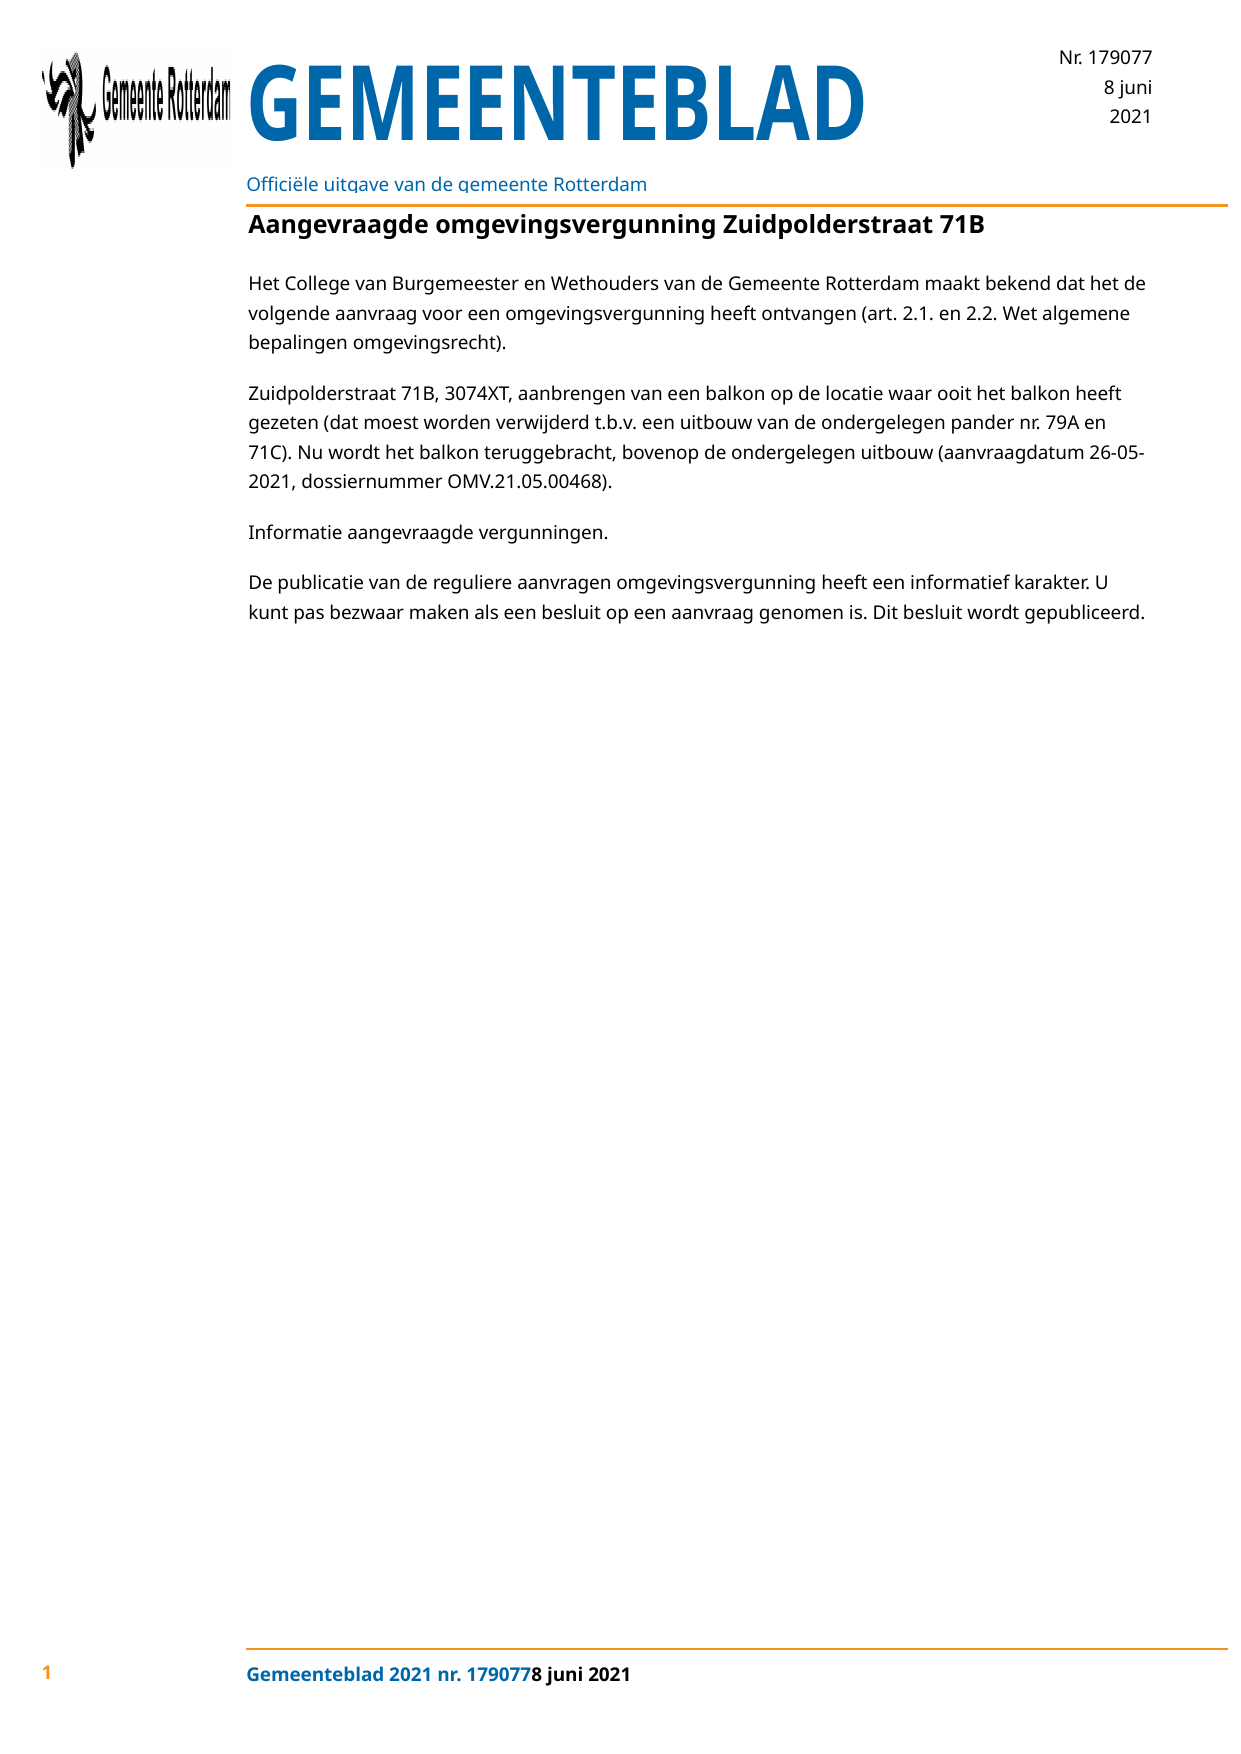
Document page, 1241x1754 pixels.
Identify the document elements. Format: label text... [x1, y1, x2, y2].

text De publicatie van de reguliere aanvragen omgevingsvergunning heeft een informatief karakter. U kunt pas bezwaar maken als een besluit op een aanvraag genomen is. Dit besluit wordt gepubliceerd. [248, 569, 1152, 625]
text Informatie aangevraagde vergunningen. [248, 519, 1152, 545]
text Het College van Burgemeester en Wethouders van de Gemeente Rotterdam maakt bekend dat het de volgende aanvraag voor een omgevingsvergunning heeft ontvangen (art. 2.1. en 2.2. Wet algemene bepalingen omgevingsrecht). [248, 270, 1152, 355]
text Zuidpolderstraat 71B, 3074XT, aanbrengen van een balkon op de locatie waar ooit het balkon heeft gezeten (dat moest worden verwijderd t.b.v. een uitbouw van de ondergelegen pander nr. 79A en 71C). Nu wordt het balkon teruggebracht, bovenop de ondergelegen uitbouw (aanvraagdatum 26-05-2021, dossiernummer OMV.21.05.00468). [248, 380, 1152, 494]
text Aangevraagde omgevingsvergunning Zuidpolderstraat 71B [248, 207, 1152, 241]
picture [41, 47, 231, 172]
